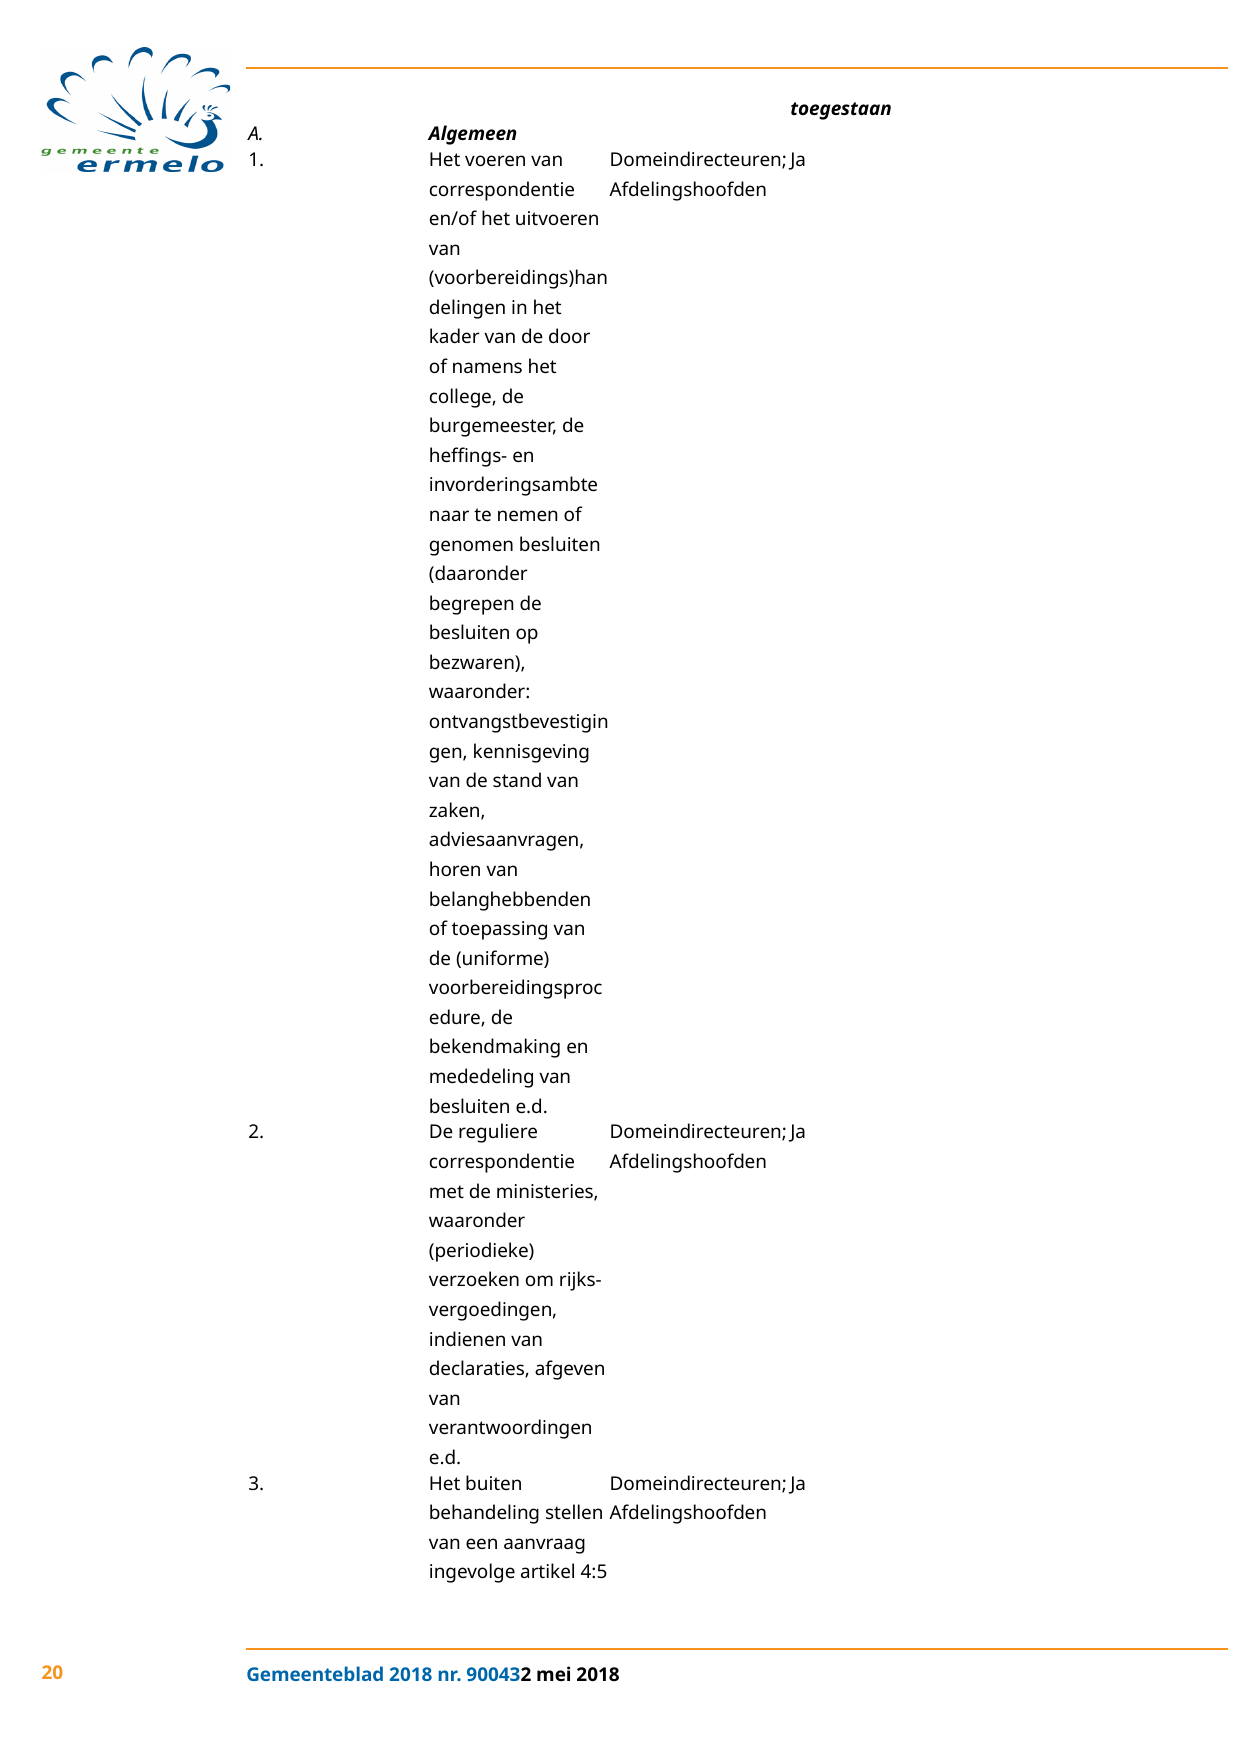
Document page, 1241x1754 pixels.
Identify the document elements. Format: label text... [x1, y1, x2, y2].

table_cell Ja [790, 1119, 971, 1470]
table_cell [429, 95, 609, 121]
table_cell toegestaan [790, 95, 971, 121]
table_cell Het voeren van correspondentie en/of het uitvoeren van (voorbereidings)handelingen in het kader van de door of namens het college, de burgemeester, de heffings- en invorderingsambtenaar te nemen of genomen besluiten (daaronder begrepen de besluiten op bezwaren), waaronder: ontvangstbevestigingen, kennisgeving van de stand van zaken, adviesaanvragen, horen van belanghebbenden of toepassing van de (uniforme) voorbereidingsprocedure, de bekendmaking en mededeling van besluiten e.d. [429, 146, 609, 1119]
table_cell [248, 146, 429, 1119]
table_cell Domeindirecteuren; Afdelingshoofden [609, 1470, 790, 1584]
table_cell A. [248, 121, 429, 146]
table_cell [248, 95, 429, 121]
table_cell [609, 121, 790, 146]
table_cell Ja [790, 1470, 971, 1584]
table_cell De reguliere correspondentie met de ministeries, waaronder (periodieke) verzoeken om rijks­vergoedingen, indienen van declaraties, afgeven van verantwoordingen e.d. [429, 1119, 609, 1470]
table_cell [971, 121, 1152, 146]
table_cell Algemeen [429, 121, 609, 146]
picture [41, 47, 231, 172]
table_cell [790, 121, 971, 146]
table_cell Het buiten behandeling stellen van een aanvraag ingevolge artikel 4:5 [429, 1470, 609, 1584]
table_cell [971, 95, 1152, 121]
table_cell Domeindirecteuren; Afdelingshoofden [609, 1119, 790, 1470]
table_cell [609, 95, 790, 121]
table_cell [971, 1470, 1152, 1584]
table_cell [248, 1119, 429, 1470]
table_cell [971, 1119, 1152, 1470]
table_cell Ja [790, 146, 971, 1119]
table_cell [248, 1470, 429, 1584]
table_cell [971, 146, 1152, 1119]
table_cell Domeindirecteuren; Afdelingshoofden [609, 146, 790, 1119]
